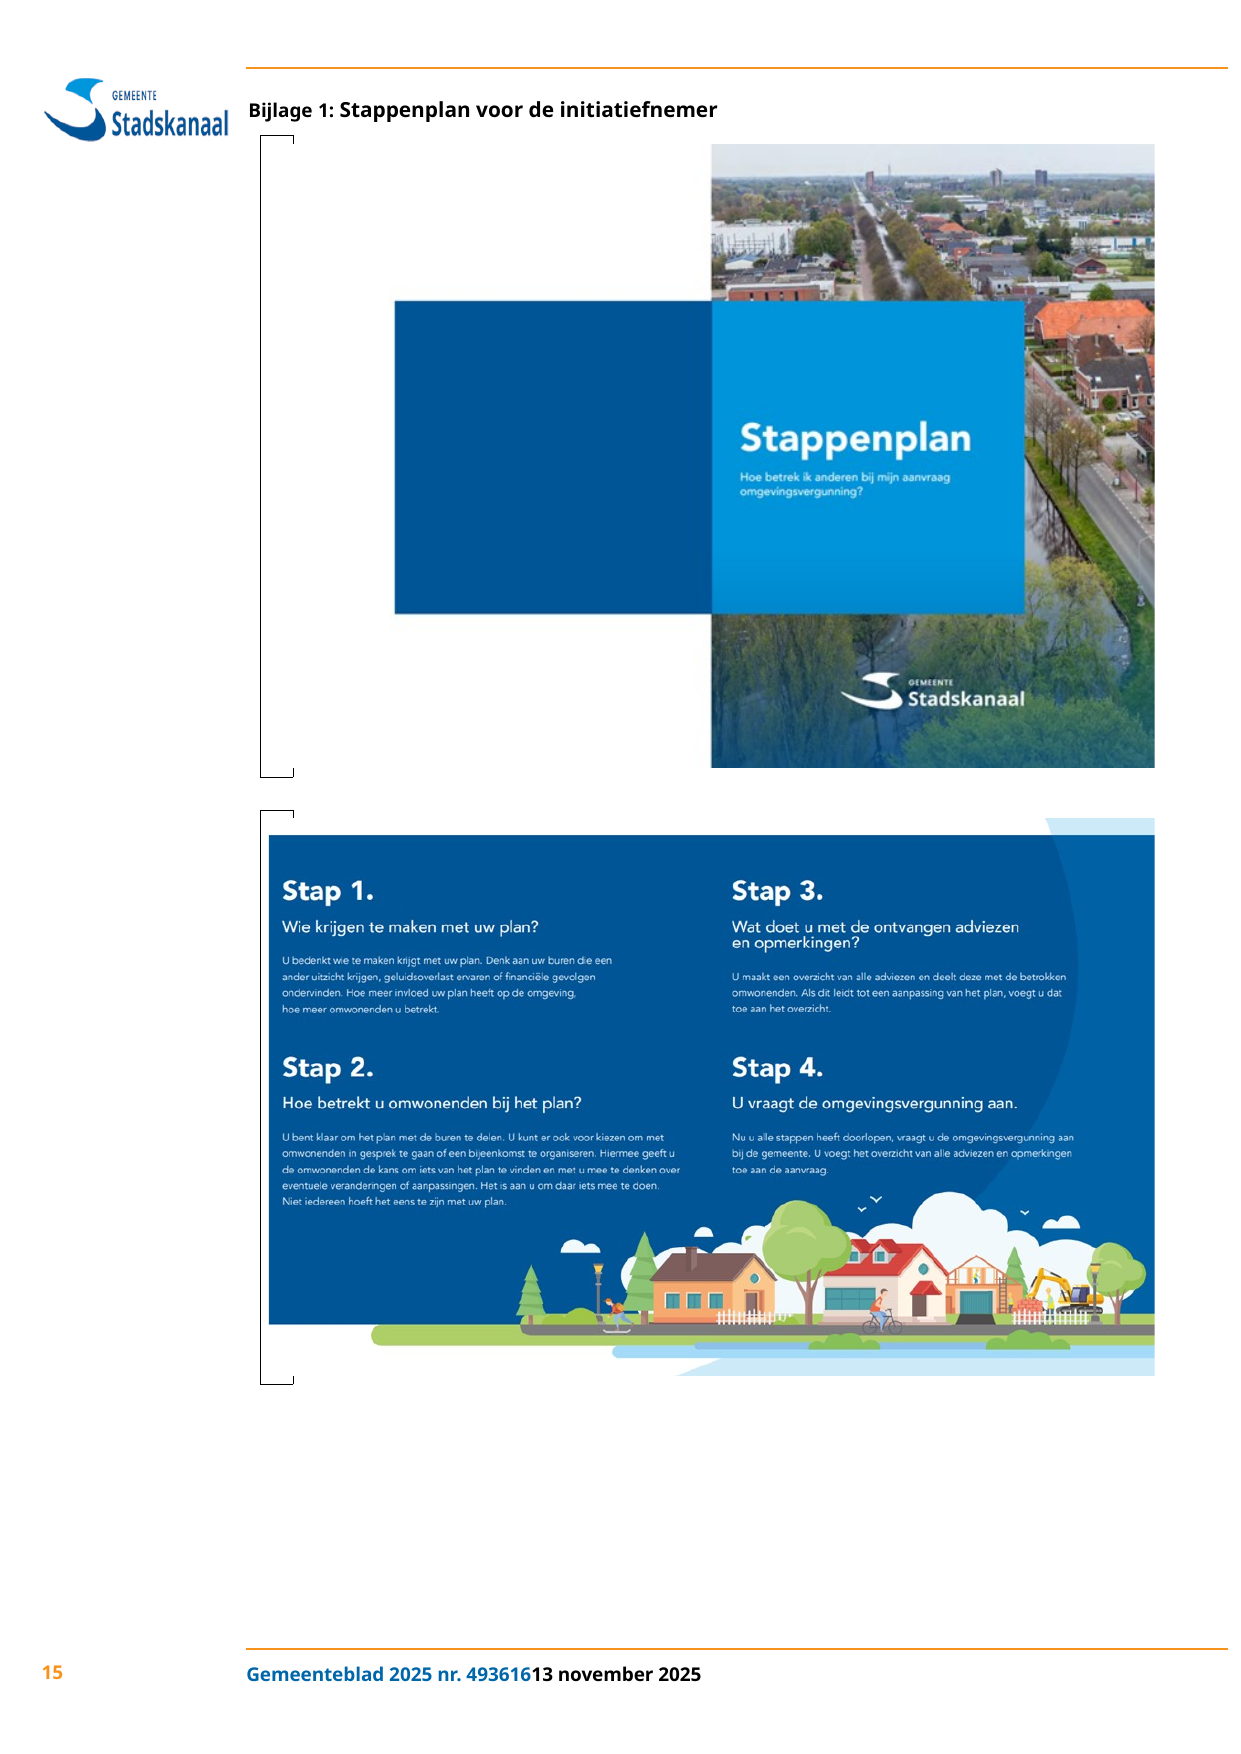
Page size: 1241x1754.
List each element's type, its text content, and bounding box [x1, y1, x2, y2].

text Bijlage 1: Stappenplan voor de initiatiefnemer [248, 95, 1152, 123]
picture [41, 47, 231, 172]
picture [268, 144, 1155, 768]
picture [268, 818, 1155, 1376]
